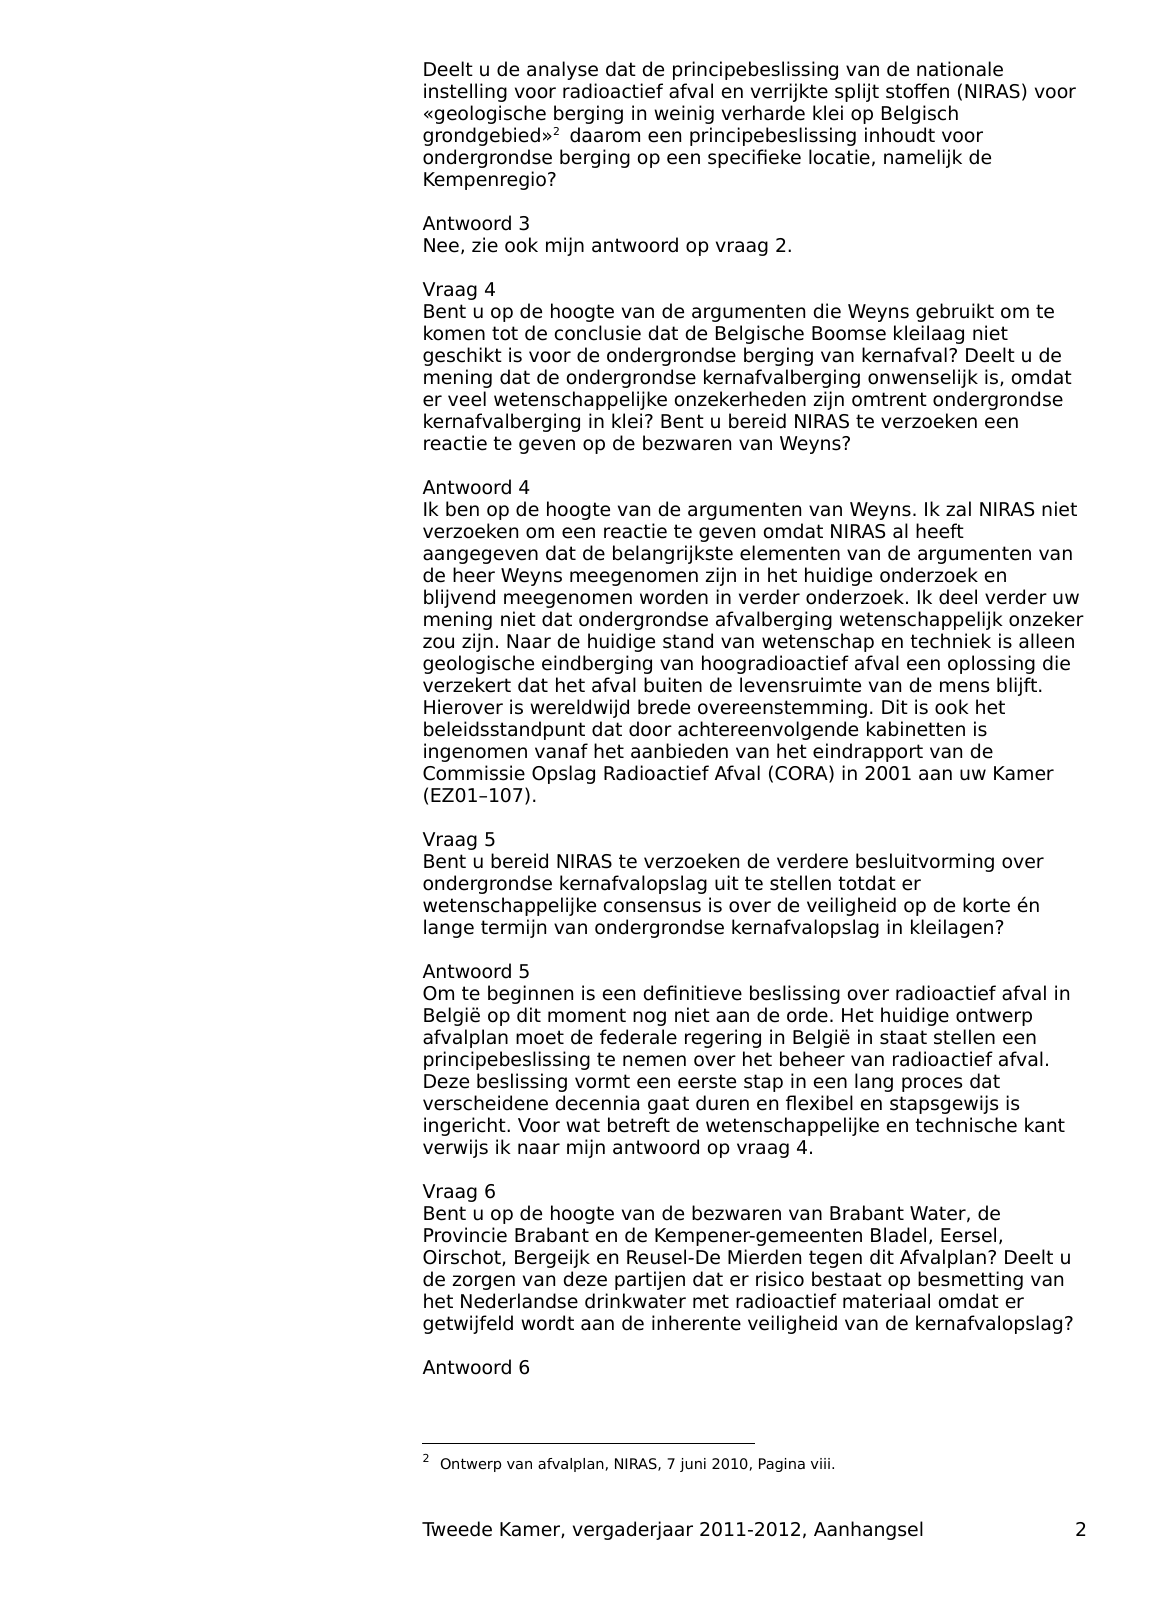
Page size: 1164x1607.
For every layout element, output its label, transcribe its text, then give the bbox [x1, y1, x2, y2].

text Antwoord 4 [422, 477, 1087, 499]
text Nee, zie ook mijn antwoord op vraag 2. [422, 235, 1087, 257]
text Bent u op de hoogte van de argumenten die Weyns gebruikt om te komen tot de conclusie dat de Belgische Boomse kleilaag niet geschikt is voor de ondergrondse berging van kernafval? Deelt u de mening dat de ondergrondse kernafvalberging onwenselijk is, omdat er veel wetenschappelijke onzekerheden zijn omtrent ondergrondse kernafvalberging in klei? Bent u bereid NIRAS te verzoeken een reactie te geven op de bezwaren van Weyns? [422, 301, 1087, 455]
text Ontwerp van afvalplan, NIRAS, 7 juni 2010, Pagina viii. [422, 1452, 1087, 1474]
text Deelt u de analyse dat de principebeslissing van de nationale instelling voor radioactief afval en verrijkte splijt stoffen (NIRAS) voor «geologische berging in weinig verharde klei op Belgisch grondgebied» daarom een principebeslissing inhoudt voor ondergrondse berging op een specifieke locatie, namelijk de Kempenregio? [422, 59, 1087, 191]
text Bent u op de hoogte van de bezwaren van Brabant Water, de Provincie Brabant en de Kempener-gemeenten Bladel, Eersel, Oirschot, Bergeijk en Reusel-De Mierden tegen dit Afvalplan? Deelt u de zorgen van deze partijen dat er risico bestaat op besmetting van het Nederlandse drinkwater met radioactief materiaal omdat er getwijfeld wordt aan de inherente veiligheid van de kernafvalopslag? [422, 1203, 1087, 1335]
text Antwoord 6 [422, 1357, 1087, 1379]
text Ik ben op de hoogte van de argumenten van Weyns. Ik zal NIRAS niet verzoeken om een reactie te geven omdat NIRAS al heeft aangegeven dat de belangrijkste elementen van de argumenten van de heer Weyns meegenomen zijn in het huidige onderzoek en blijvend meegenomen worden in verder onderzoek. Ik deel verder uw mening niet dat ondergrondse afvalberging wetenschappelijk onzeker zou zijn. Naar de huidige stand van wetenschap en techniek is alleen geologische eindberging van hoogradioactief afval een oplossing die verzekert dat het afval buiten de levensruimte van de mens blijft. Hierover is wereldwijd brede overeenstemming. Dit is ook het beleidsstandpunt dat door achtereenvolgende kabinetten is ingenomen vanaf het aanbieden van het eindrapport van de Commissie Opslag Radioactief Afval (CORA) in 2001 aan uw Kamer (EZ01–107). [422, 499, 1087, 807]
text Vraag 4 [422, 279, 1087, 301]
text Vraag 5 [422, 829, 1087, 851]
text Antwoord 3 [422, 213, 1087, 235]
text Om te beginnen is een definitieve beslissing over radioactief afval in België op dit moment nog niet aan de orde. Het huidige ontwerp afvalplan moet de federale regering in België in staat stellen een principebeslissing te nemen over het beheer van radioactief afval. Deze beslissing vormt een eerste stap in een lang proces dat verscheidene decennia gaat duren en flexibel en stapsgewijs is ingericht. Voor wat betreft de wetenschappelijke en technische kant verwijs ik naar mijn antwoord op vraag 4. [422, 983, 1087, 1159]
text Antwoord 5 [422, 961, 1087, 983]
text Bent u bereid NIRAS te verzoeken de verdere besluitvorming over ondergrondse kernafvalopslag uit te stellen totdat er wetenschappelijke consensus is over de veiligheid op de korte én lange termijn van ondergrondse kernafvalopslag in kleilagen? [422, 851, 1087, 939]
text Vraag 6 [422, 1181, 1087, 1203]
